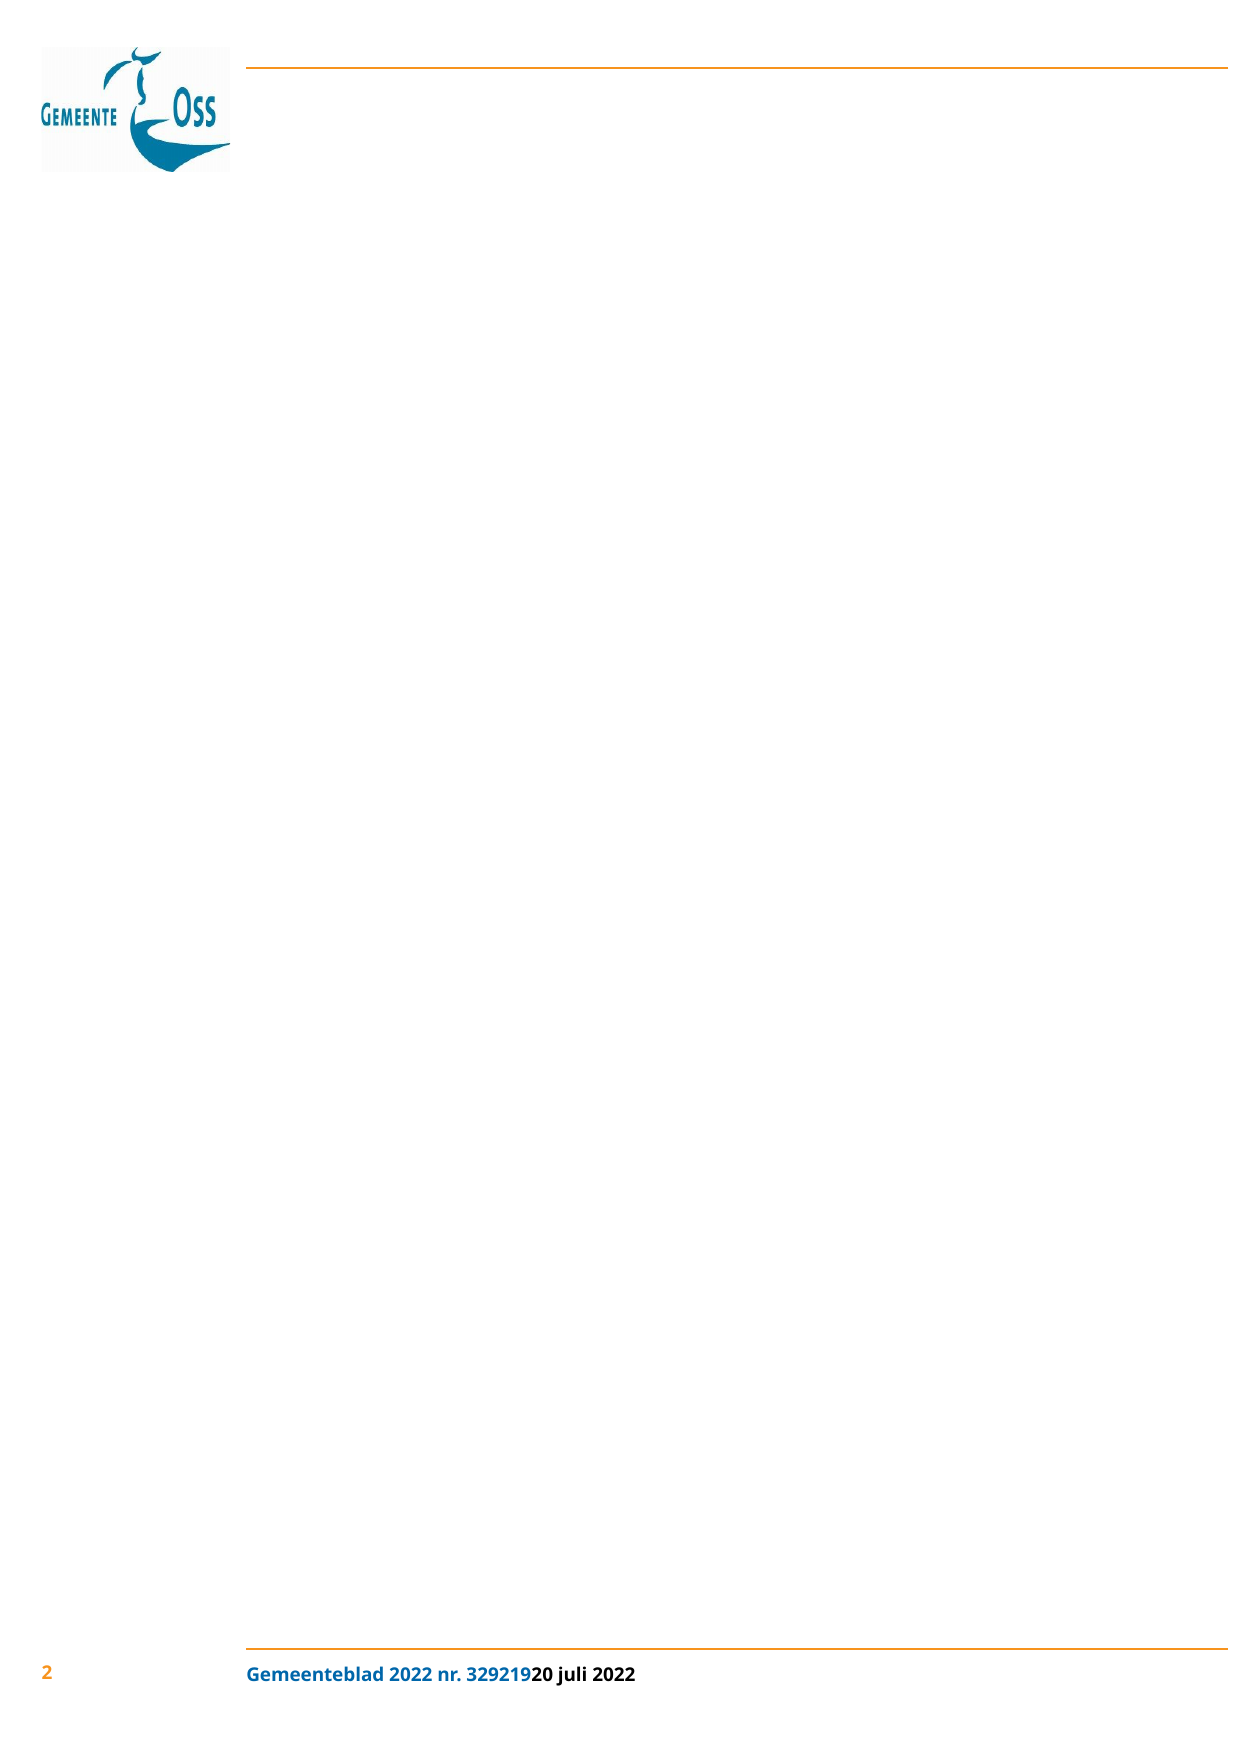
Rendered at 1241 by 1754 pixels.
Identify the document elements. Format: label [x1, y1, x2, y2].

picture [41, 47, 231, 172]
